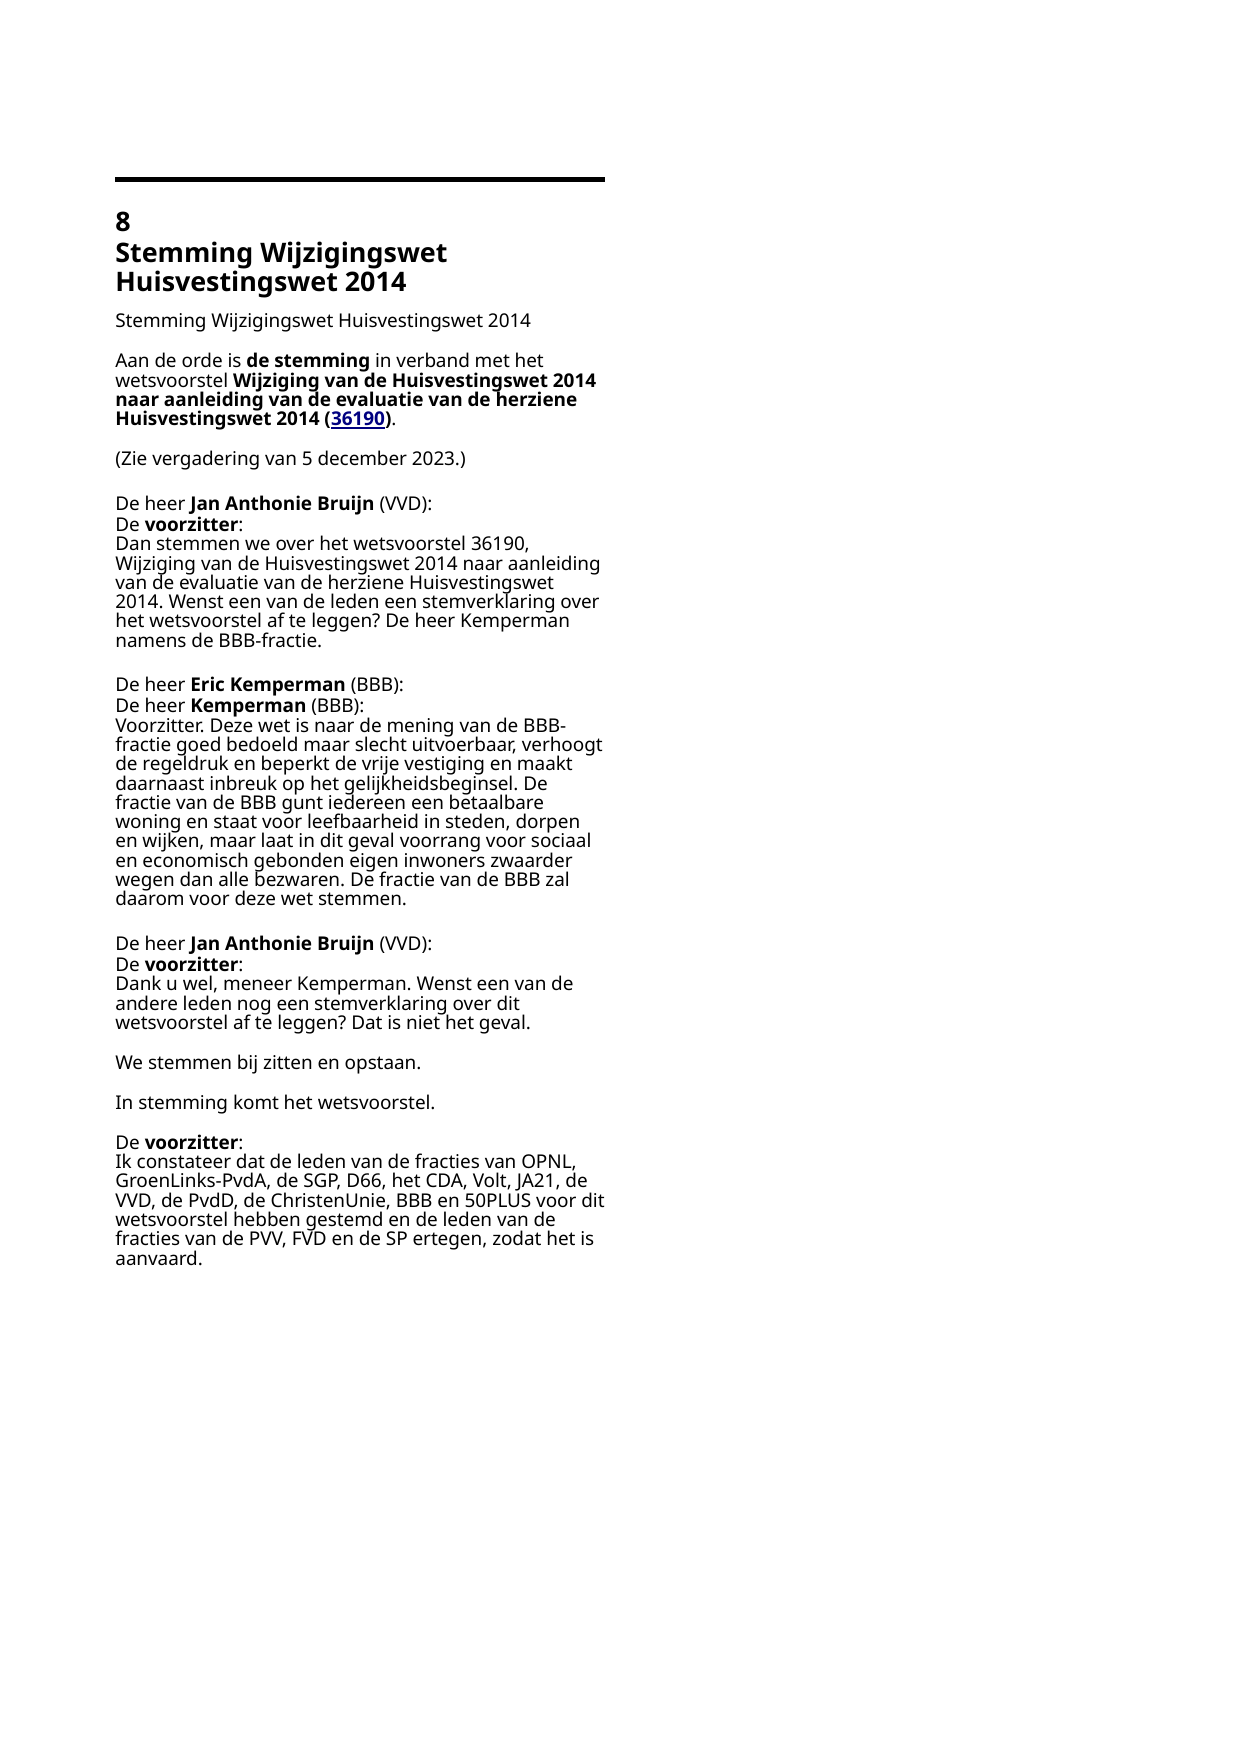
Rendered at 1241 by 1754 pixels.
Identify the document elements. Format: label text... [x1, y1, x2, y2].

text Stemming Wijzigingswet Huisvestingswet 2014 [115, 239, 605, 312]
text De heer Jan Anthonie Bruijn (VVD): [115, 930, 605, 956]
text Ik constateer dat de leden van de fracties van OPNL, GroenLinks-PvdA, de SGP, D66, het CDA, Volt, JA21, de VVD, de PvdD, de ChristenUnie, BBB en 50PLUS voor dit wetsvoorstel hebben gestemd en de leden van de fracties van de PVV, FVD en de SP ertegen, zodat het is aanvaard. [115, 1153, 605, 1269]
text In stemming komt het wetsvoorstel. [115, 1094, 605, 1113]
text 8 [115, 203, 605, 239]
text Stemming Wijzigingswet Huisvestingswet 2014 [115, 312, 605, 332]
text De heer Eric Kemperman (BBB): [115, 672, 605, 697]
text (Zie vergadering van 5 december 2023.) [115, 450, 605, 469]
text De heer Kemperman (BBB): [115, 697, 605, 717]
text Voorzitter. Deze wet is naar de mening van de BBB-fractie goed bedoeld maar slecht uitvoerbaar, verhoogt de regeldruk en beperkt de vrije vestiging en maakt daarnaast inbreuk op het gelijkheidsbeginsel. De fractie van de BBB gunt iedereen een betaalbare woning en staat voor leefbaarheid in steden, dorpen en wijken, maar laat in dit geval voorrang voor sociaal en economisch gebonden eigen inwoners zwaarder wegen dan alle bezwaren. De fractie van de BBB zal daarom voor deze wet stemmen. [115, 717, 605, 909]
text De voorzitter: [115, 516, 605, 535]
text Dank u wel, meneer Kemperman. Wenst een van de andere leden nog een stemverklaring over dit wetsvoorstel af te leggen? Dat is niet het geval. [115, 975, 605, 1033]
text De heer Jan Anthonie Bruijn (VVD): [115, 490, 605, 516]
text Dan stemmen we over het wetsvoorstel 36190, Wijziging van de Huisvestingswet 2014 naar aanleiding van de evaluatie van de herziene Huisvestingswet 2014. Wenst een van de leden een stemverklaring over het wetsvoorstel af te leggen? De heer Kemperman namens de BBB-fractie. [115, 535, 605, 651]
text We stemmen bij zitten en opstaan. [115, 1054, 605, 1073]
text De voorzitter: [115, 956, 605, 975]
text De voorzitter: [115, 1134, 605, 1153]
text Aan de orde is de stemming in verband met het wetsvoorstel Wijziging van de Huisvestingswet 2014 naar aanleiding van de evaluatie van de herziene Huisvestingswet 2014 (36190). [115, 352, 605, 429]
